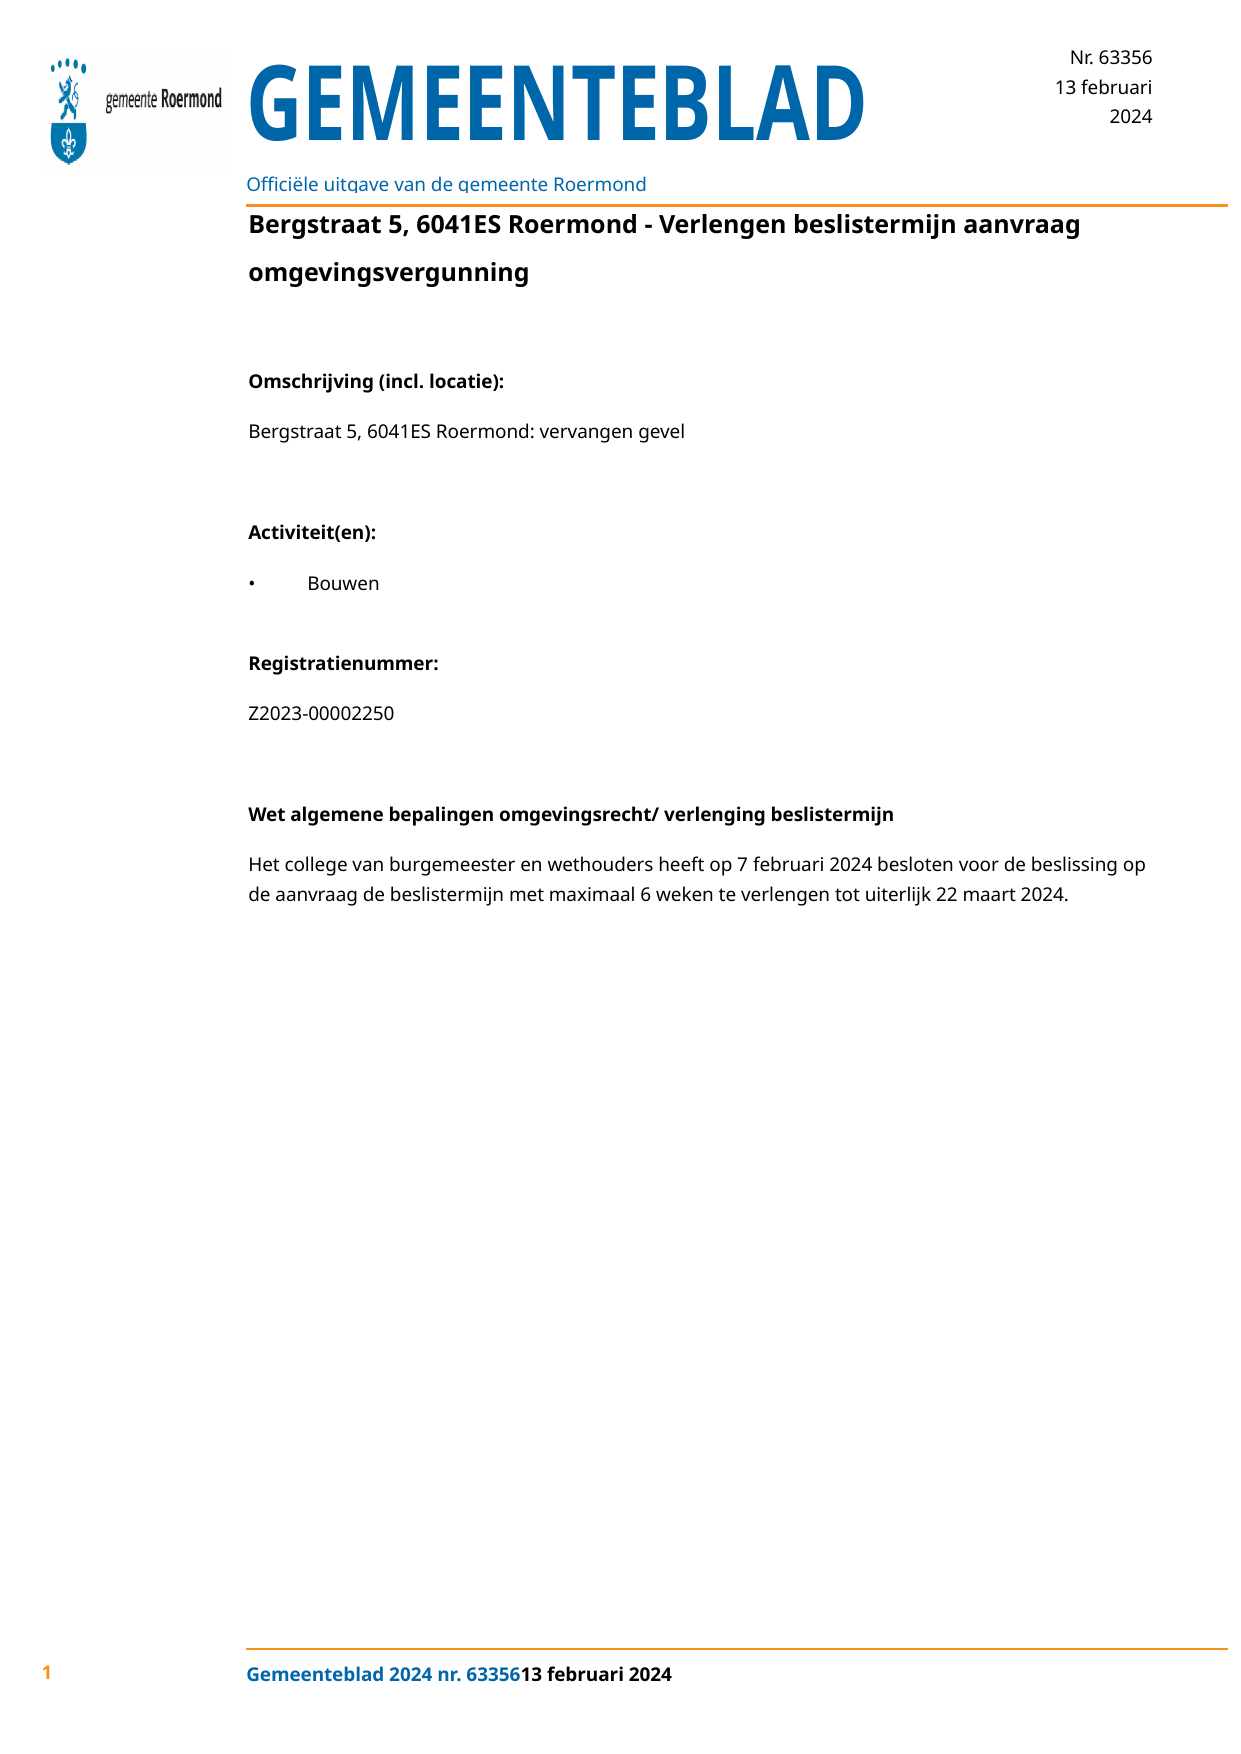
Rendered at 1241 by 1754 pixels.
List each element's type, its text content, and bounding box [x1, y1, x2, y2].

text Bergstraat 5, 6041ES Roermond - Verlengen beslistermijn aanvraag omgevingsvergunning [248, 207, 1152, 288]
text Activiteit(en): [248, 519, 1152, 545]
text Z2023-00002250 [248, 700, 1152, 726]
list Bouwen [248, 570, 1152, 596]
text Bergstraat 5, 6041ES Roermond: vervangen gevel [248, 419, 1152, 444]
text Wet algemene bepalingen omgevingsrecht/ verlenging beslistermijn [248, 801, 1152, 827]
text Het college van burgemeester en wethouders heeft op 7 februari 2024 besloten voor de beslissing op de aanvraag de beslistermijn met maximaal 6 weken te verlengen tot uiterlijk 22 maart 2024. [248, 852, 1152, 907]
text Registratienummer: [248, 650, 1152, 676]
picture [41, 47, 231, 172]
text Omschrijving (incl. locatie): [248, 368, 1152, 394]
